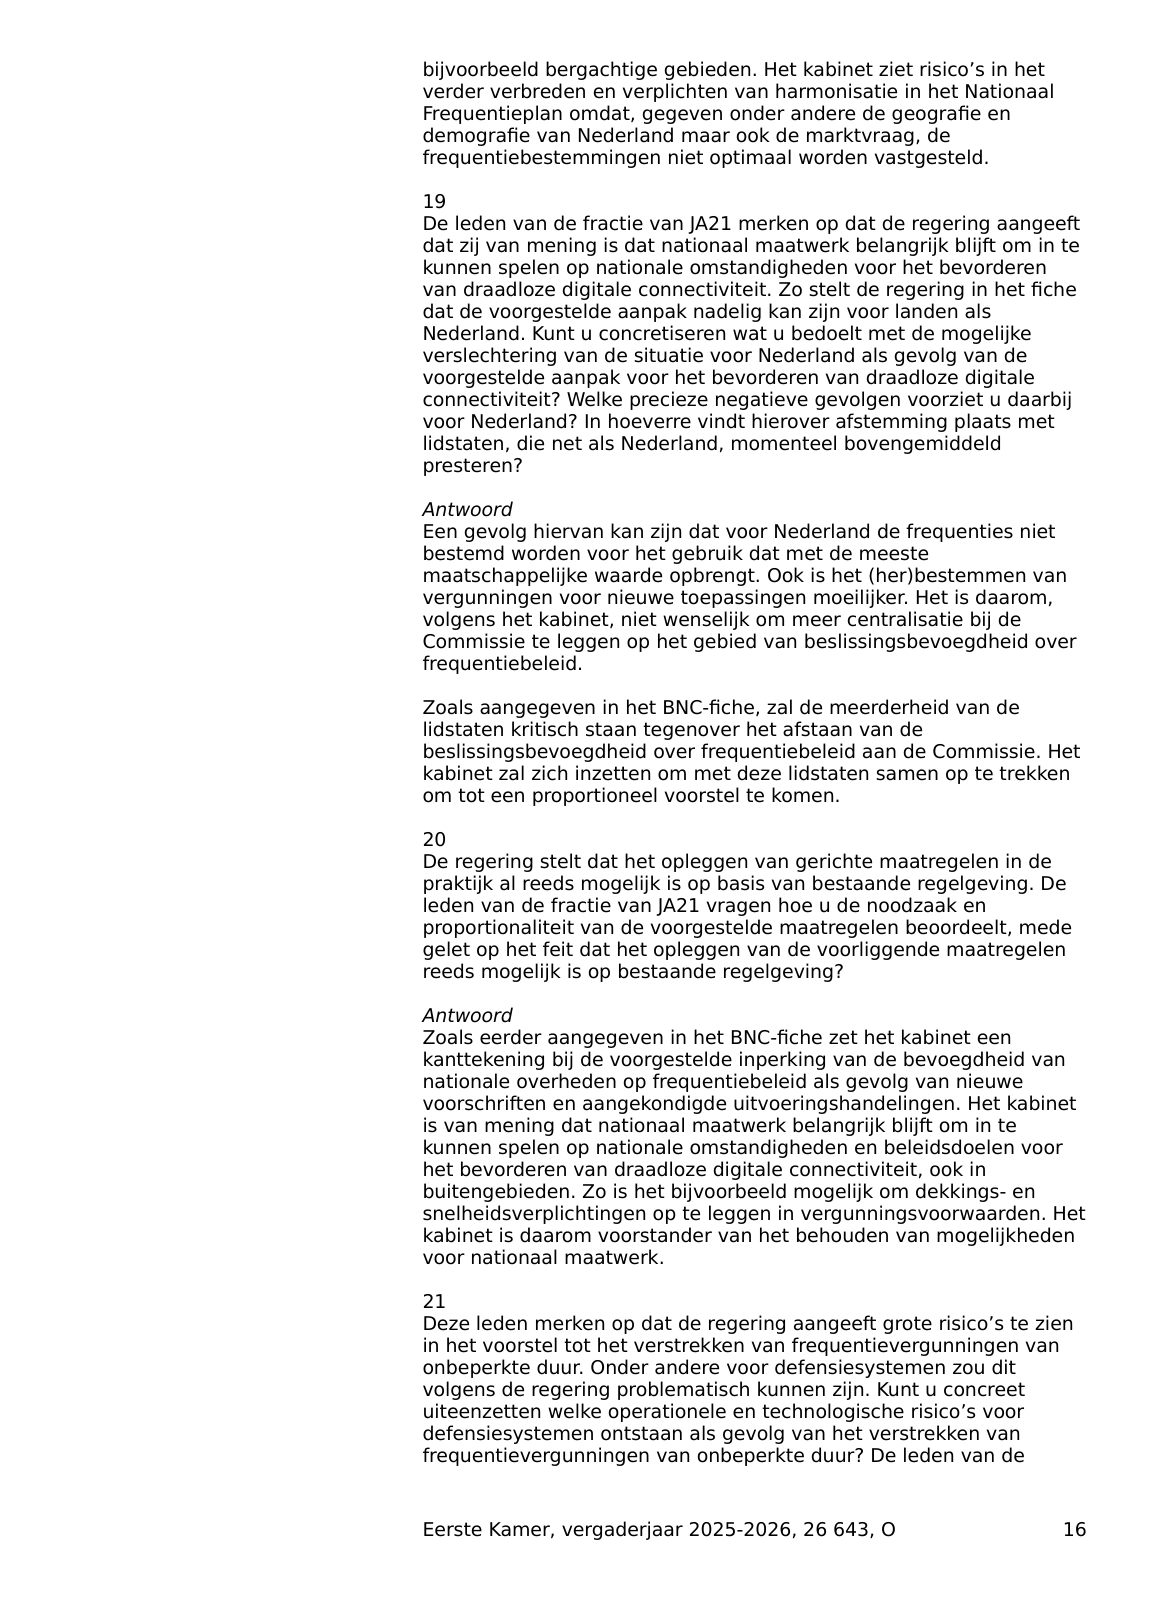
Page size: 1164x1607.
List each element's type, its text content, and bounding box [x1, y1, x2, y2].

text De regering stelt dat het opleggen van gerichte maatregelen in de praktijk al reeds mogelijk is op basis van bestaande regelgeving. De leden van de fractie van JA21 vragen hoe u de noodzaak en proportionaliteit van de voorgestelde maatregelen beoordeelt, mede gelet op het feit dat het opleggen van de voorliggende maatregelen reeds mogelijk is op bestaande regelgeving? [422, 851, 1087, 983]
text Een gevolg hiervan kan zijn dat voor Nederland de frequenties niet bestemd worden voor het gebruik dat met de meeste maatschappelijke waarde opbrengt. Ook is het (her)bestemmen van vergunningen voor nieuwe toepassingen moeilijker. Het is daarom, volgens het kabinet, niet wenselijk om meer centralisatie bij de Commissie te leggen op het gebied van beslissingsbevoegdheid over frequentiebeleid. [422, 521, 1087, 675]
text De leden van de fractie van JA21 merken op dat de regering aangeeft dat zij van mening is dat nationaal maatwerk belangrijk blijft om in te kunnen spelen op nationale omstandigheden voor het bevorderen van draadloze digitale connectiviteit. Zo stelt de regering in het fiche dat de voorgestelde aanpak nadelig kan zijn voor landen als Nederland. Kunt u concretiseren wat u bedoelt met de mogelijke verslechtering van de situatie voor Nederland als gevolg van de voorgestelde aanpak voor het bevorderen van draadloze digitale connectiviteit? Welke precieze negatieve gevolgen voorziet u daarbij voor Nederland? In hoeverre vindt hierover afstemming plaats met lidstaten, die net als Nederland, momenteel bovengemiddeld presteren? [422, 213, 1087, 477]
text Antwoord [422, 499, 1087, 521]
text Zoals aangegeven in het BNC-fiche, zal de meerderheid van de lidstaten kritisch staan tegenover het afstaan van de beslissingsbevoegdheid over frequentiebeleid aan de Commissie. Het kabinet zal zich inzetten om met deze lidstaten samen op te trekken om tot een proportioneel voorstel te komen. [422, 697, 1087, 807]
text 19 [422, 191, 1087, 213]
text Deze leden merken op dat de regering aangeeft grote risico’s te zien in het voorstel tot het verstrekken van frequentievergunningen van onbeperkte duur. Onder andere voor defensiesystemen zou dit volgens de regering problematisch kunnen zijn. Kunt u concreet uiteenzetten welke operationele en technologische risico’s voor defensiesystemen ontstaan als gevolg van het verstrekken van frequentievergunningen van onbeperkte duur? De leden van de [422, 1313, 1087, 1467]
text Zoals eerder aangegeven in het BNC-fiche zet het kabinet een kanttekening bij de voorgestelde inperking van de bevoegdheid van nationale overheden op frequentiebeleid als gevolg van nieuwe voorschriften en aangekondigde uitvoeringshandelingen. Het kabinet is van mening dat nationaal maatwerk belangrijk blijft om in te kunnen spelen op nationale omstandigheden en beleidsdoelen voor het bevorderen van draadloze digitale connectiviteit, ook in buitengebieden. Zo is het bijvoorbeeld mogelijk om dekkings- en snelheidsverplichtingen op te leggen in vergunningsvoorwaarden. Het kabinet is daarom voorstander van het behouden van mogelijkheden voor nationaal maatwerk. [422, 1027, 1087, 1269]
text Antwoord [422, 1005, 1087, 1027]
text 21 [422, 1291, 1087, 1313]
text 20 [422, 829, 1087, 851]
text bijvoorbeeld bergachtige gebieden. Het kabinet ziet risico’s in het verder verbreden en verplichten van harmonisatie in het Nationaal Frequentieplan omdat, gegeven onder andere de geografie en demografie van Nederland maar ook de marktvraag, de frequentiebestemmingen niet optimaal worden vastgesteld. [422, 59, 1087, 169]
